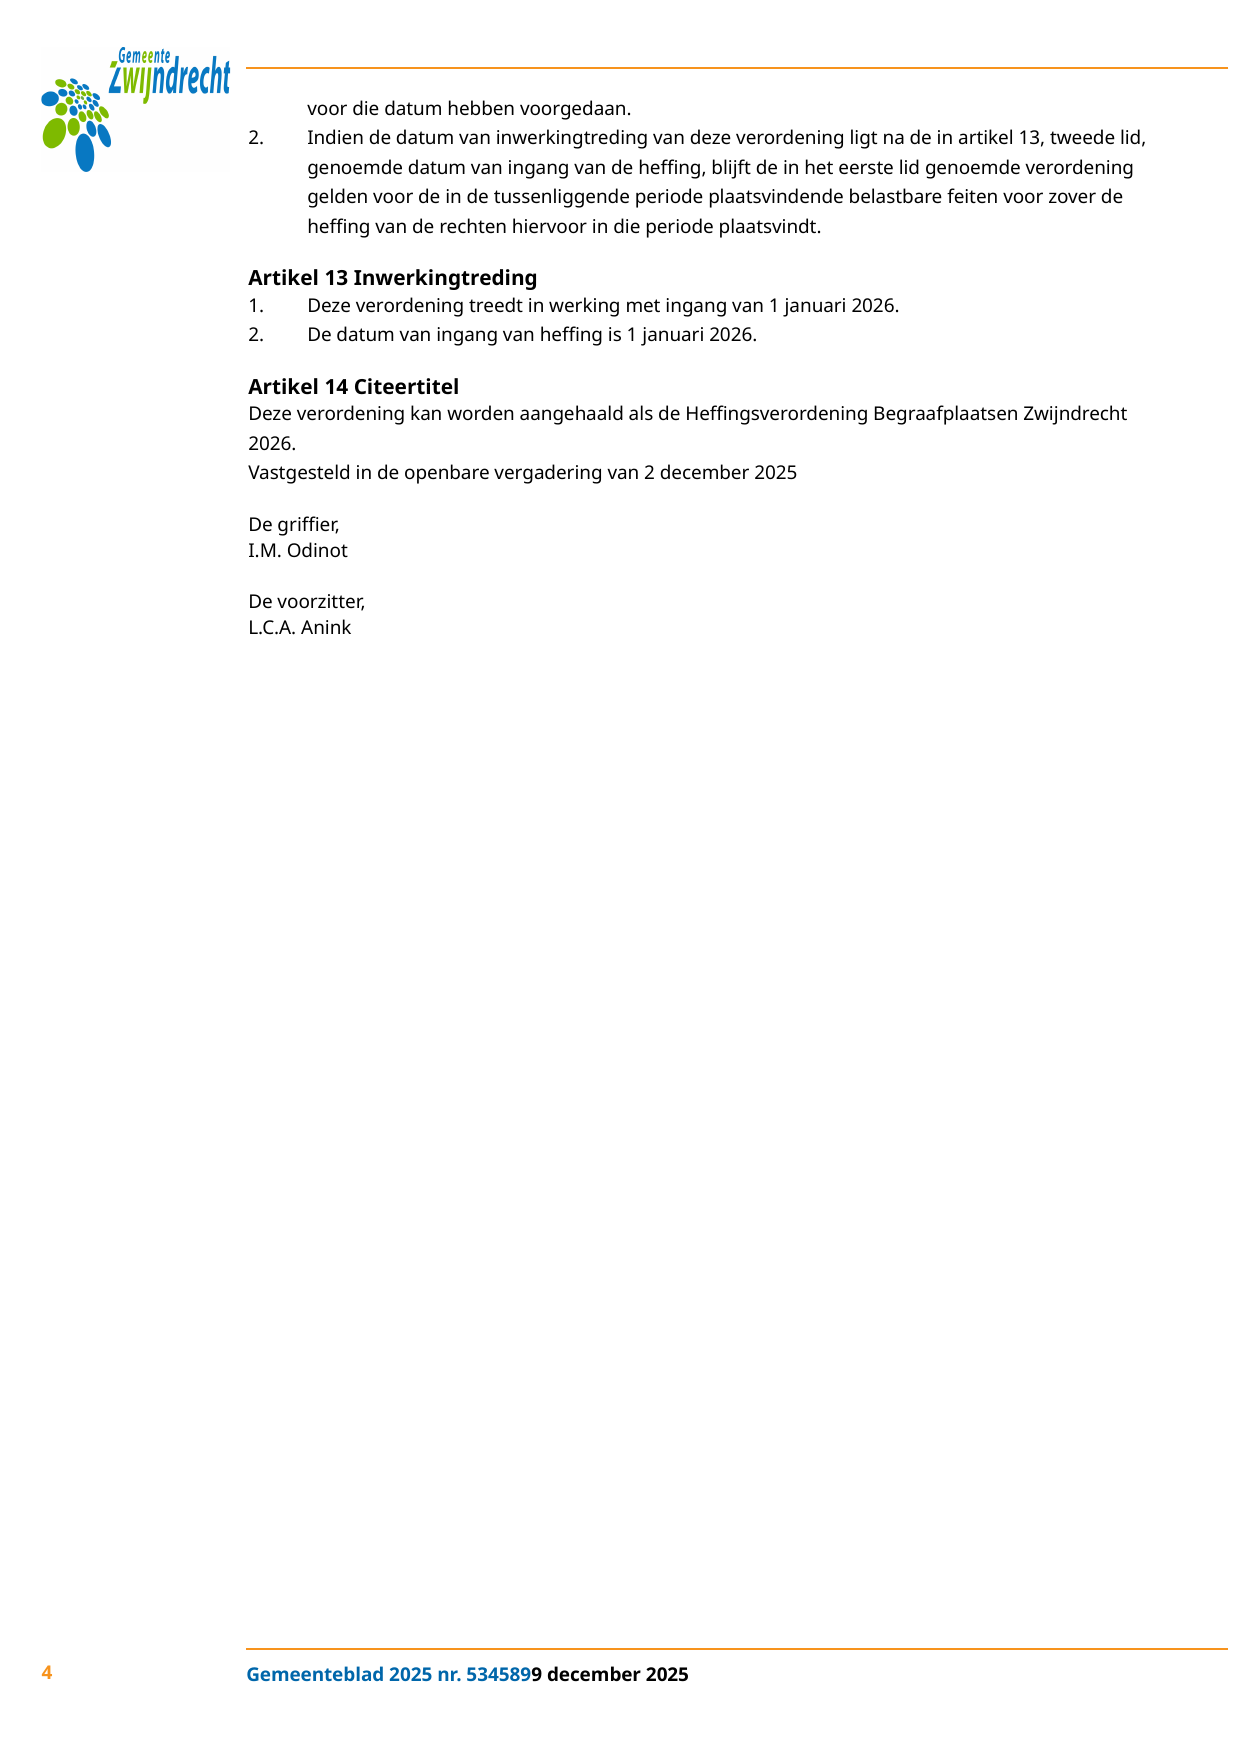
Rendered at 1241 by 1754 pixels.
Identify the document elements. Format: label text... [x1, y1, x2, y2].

list Deze verordening treedt in werking met ingang van 1 januari 2026. [248, 292, 1152, 318]
text Deze verordening kan worden aangehaald als de Heffingsverordening Begraafplaatsen Zwijndrecht 2026. [248, 400, 1152, 456]
text Artikel 13 Inwerkingtreding [248, 263, 1152, 292]
text Artikel 14 Citeertitel [248, 372, 1152, 400]
picture [41, 47, 231, 172]
text De griffier, [248, 511, 1152, 537]
text L.C.A. Anink [248, 614, 1152, 640]
list voor die datum hebben voorgedaan. [248, 95, 1152, 121]
text Vastgesteld in de openbare vergadering van 2 december 2025 [248, 459, 1152, 485]
text De voorzitter, [248, 588, 1152, 614]
text I.M. Odinot [248, 537, 1152, 562]
list Indien de datum van inwerkingtreding van deze verordening ligt na de in artikel 13, tweede lid, genoemde datum van ingang van de heffing, blijft de in het eerste lid genoemde verordening gelden voor de in de tussenliggende periode plaatsvindende belastbare feiten voor zover de heffing van de rechten hiervoor in die periode plaatsvindt. [248, 124, 1152, 239]
list De datum van ingang van heffing is 1 januari 2026. [248, 322, 1152, 347]
